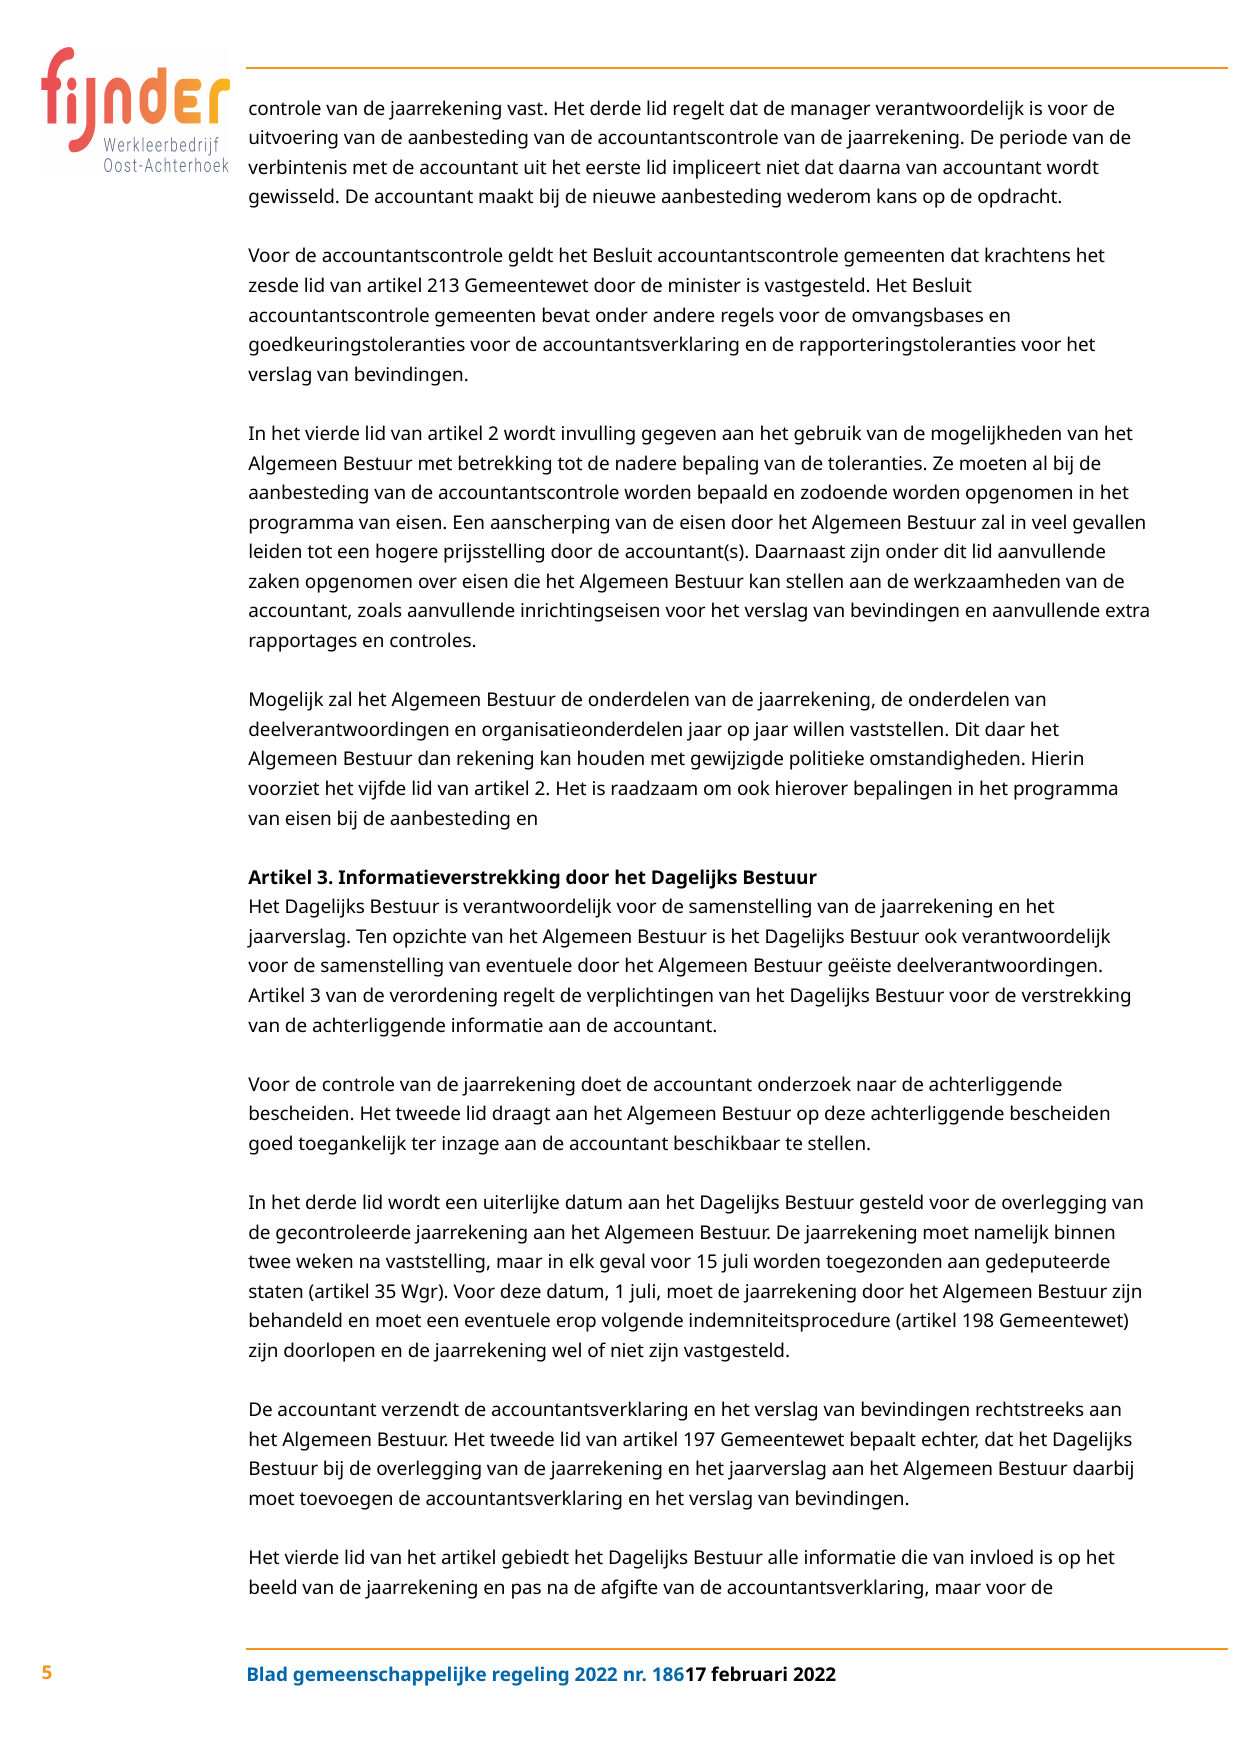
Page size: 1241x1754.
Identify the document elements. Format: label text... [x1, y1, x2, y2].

text De accountant verzendt de accountantsverklaring en het verslag van bevindingen rechtstreeks aan het Algemeen Bestuur. Het tweede lid van artikel 197 Gemeentewet bepaalt echter, dat het Dagelijks Bestuur bij de overlegging van de jaarrekening en het jaarverslag aan het Algemeen Bestuur daarbij moet toevoegen de accountantsverklaring en het verslag van bevindingen. [248, 1396, 1152, 1511]
picture [41, 47, 231, 172]
text Het vierde lid van het artikel gebiedt het Dagelijks Bestuur alle informatie die van invloed is op het beeld van de jaarrekening en pas na de afgifte van de accountantsverklaring, maar voor de [248, 1544, 1152, 1600]
text Voor de controle van de jaarrekening doet de accountant onderzoek naar de achterliggende bescheiden. Het tweede lid draagt aan het Algemeen Bestuur op deze achterliggende bescheiden goed toegankelijk ter inzage aan de accountant beschikbaar te stellen. [248, 1071, 1152, 1156]
text Mogelijk zal het Algemeen Bestuur de onderdelen van de jaarrekening, de onderdelen van deelverantwoordingen en organisatieonderdelen jaar op jaar willen vaststellen. Dit daar het Algemeen Bestuur dan rekening kan houden met gewijzigde politieke omstandigheden. Hierin voorziet het vijfde lid van artikel 2. Het is raadzaam om ook hierover bepalingen in het programma van eisen bij de aanbesteding en [248, 686, 1152, 831]
text Voor de accountantscontrole geldt het Besluit accountantscontrole gemeenten dat krachtens het zesde lid van artikel 213 Gemeentewet door de minister is vastgesteld. Het Besluit accountantscontrole gemeenten bevat onder andere regels voor de omvangsbases en goedkeuringstoleranties voor de accountantsverklaring en de rapporteringstoleranties voor het verslag van bevindingen. [248, 243, 1152, 387]
text Artikel 3. Informatieverstrekking door het Dagelijks Bestuur [248, 864, 1152, 890]
text In het vierde lid van artikel 2 wordt invulling gegeven aan het gebruik van de mogelijkheden van het Algemeen Bestuur met betrekking tot de nadere bepaling van de toleranties. Ze moeten al bij de aanbesteding van de accountantscontrole worden bepaald en zodoende worden opgenomen in het programma van eisen. Een aanscherping van de eisen door het Algemeen Bestuur zal in veel gevallen leiden tot een hogere prijsstelling door de accountant(s). Daarnaast zijn onder dit lid aanvullende zaken opgenomen over eisen die het Algemeen Bestuur kan stellen aan de werkzaamheden van de accountant, zoals aanvullende inrichtingseisen voor het verslag van bevindingen en aanvullende extra rapportages en controles. [248, 420, 1152, 653]
text In het derde lid wordt een uiterlijke datum aan het Dagelijks Bestuur gesteld voor de overlegging van de gecontroleerde jaarrekening aan het Algemeen Bestuur. De jaarrekening moet namelijk binnen twee weken na vaststelling, maar in elk geval voor 15 juli worden toegezonden aan gedeputeerde staten (artikel 35 Wgr). Voor deze datum, 1 juli, moet de jaarrekening door het Algemeen Bestuur zijn behandeld en moet een eventuele erop volgende indemniteitsprocedure (artikel 198 Gemeentewet) zijn doorlopen en de jaarrekening wel of niet zijn vastgesteld. [248, 1189, 1152, 1363]
text controle van de jaarrekening vast. Het derde lid regelt dat de manager verantwoordelijk is voor de uitvoering van de aanbesteding van de accountantscontrole van de jaarrekening. De periode van de verbintenis met de accountant uit het eerste lid impliceert niet dat daarna van accountant wordt gewisseld. De accountant maakt bij de nieuwe aanbesteding wederom kans op de opdracht. [248, 95, 1152, 209]
text Het Dagelijks Bestuur is verantwoordelijk voor de samenstelling van de jaarrekening en het jaarverslag. Ten opzichte van het Algemeen Bestuur is het Dagelijks Bestuur ook verantwoordelijk voor de samenstelling van eventuele door het Algemeen Bestuur geëiste deelverantwoordingen. Artikel 3 van de verordening regelt de verplichtingen van het Dagelijks Bestuur voor de verstrekking van de achterliggende informatie aan de accountant. [248, 893, 1152, 1038]
